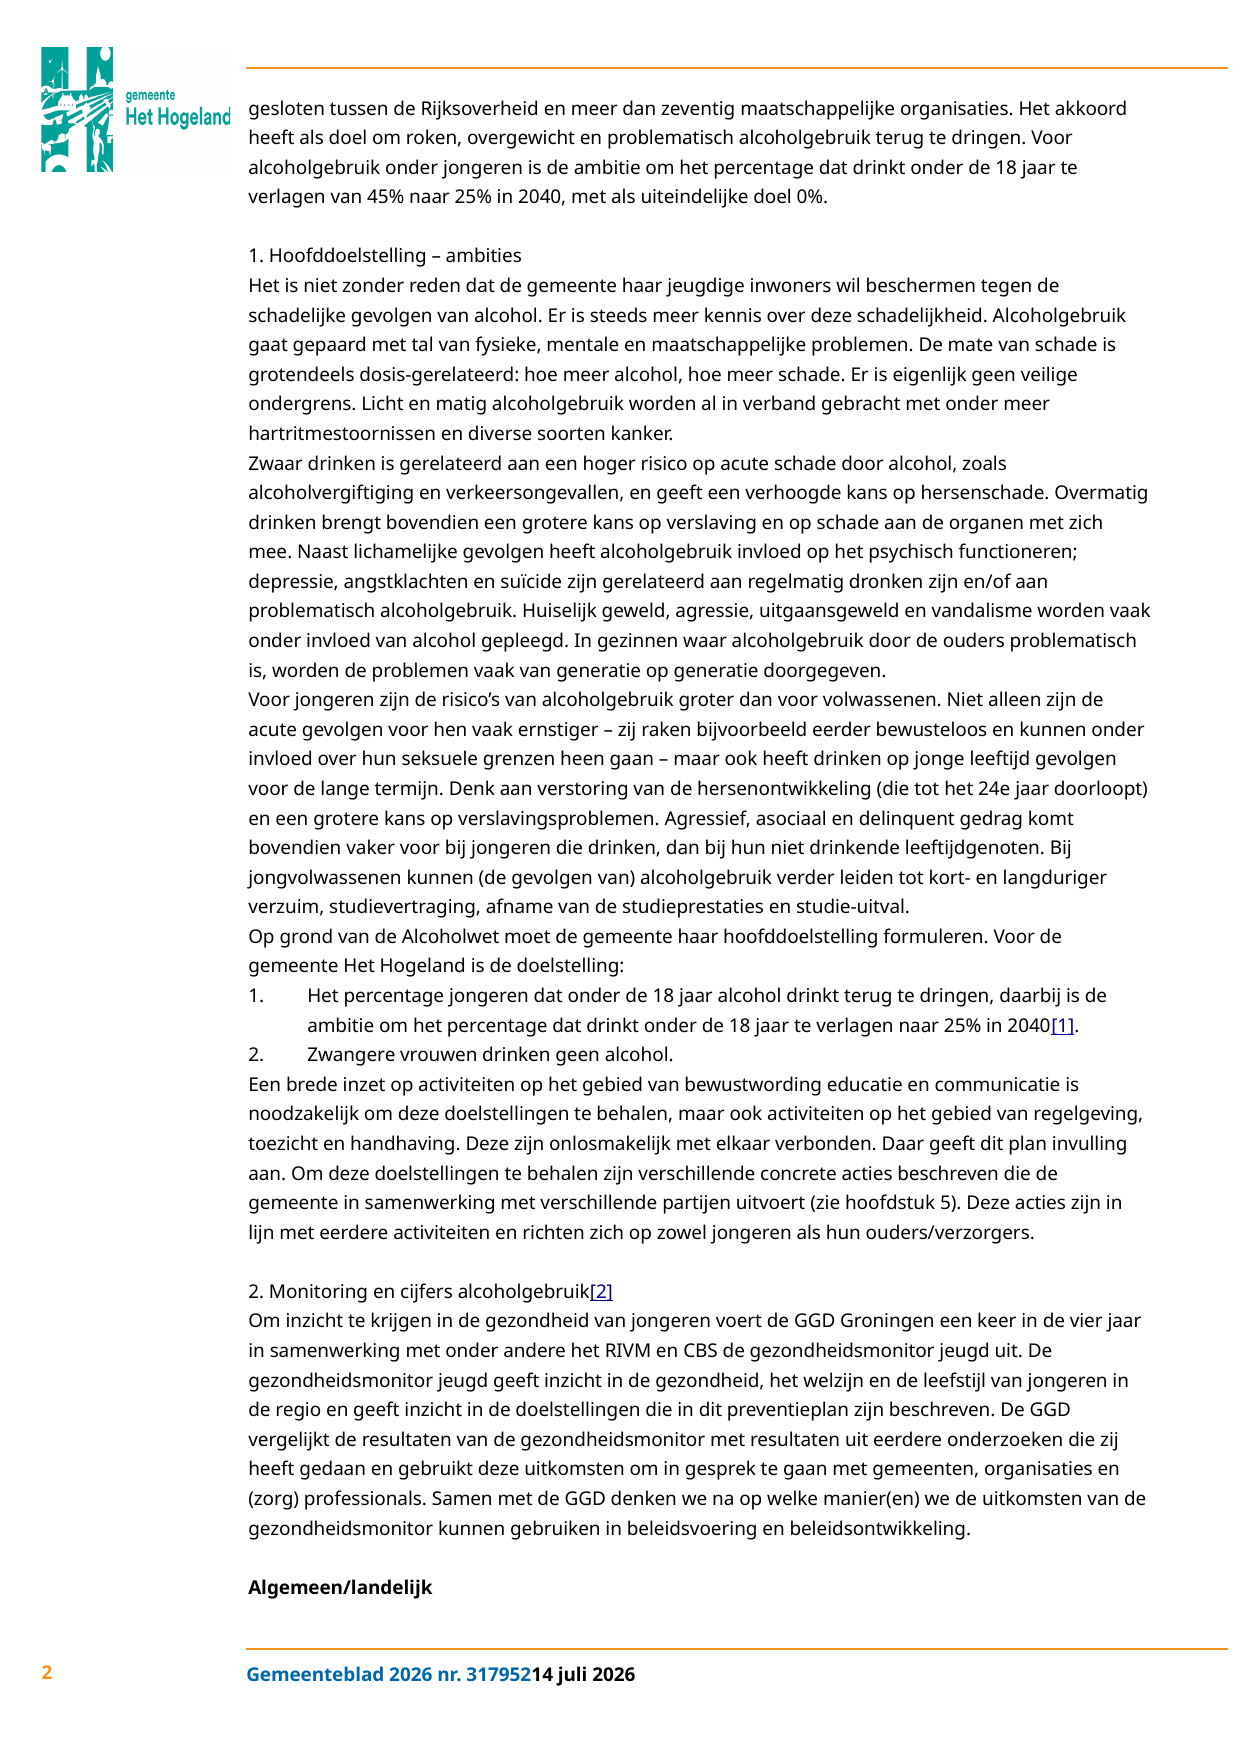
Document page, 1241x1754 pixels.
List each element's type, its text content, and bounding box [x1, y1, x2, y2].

picture [41, 47, 231, 172]
text Om inzicht te krijgen in de gezondheid van jongeren voert de GGD Groningen een keer in de vier jaar in samenwerking met onder andere het RIVM en CBS de gezondheidsmonitor jeugd uit. De gezondheidsmonitor jeugd geeft inzicht in de gezondheid, het welzijn en de leefstijl van jongeren in de regio en geeft inzicht in de doelstellingen die in dit preventieplan zijn beschreven. De GGD vergelijkt de resultaten van de gezondheidsmonitor met resultaten uit eerdere onderzoeken die zij heeft gedaan en gebruikt deze uitkomsten om in gesprek te gaan met gemeenten, organisaties en (zorg) professionals. Samen met de GGD denken we na op welke manier(en) we de uitkomsten van de gezondheidsmonitor kunnen gebruiken in beleidsvoering en beleidsontwikkeling. [248, 1308, 1152, 1541]
text Voor jongeren zijn de risico’s van alcoholgebruik groter dan voor volwassenen. Niet alleen zijn de acute gevolgen voor hen vaak ernstiger – zij raken bijvoorbeeld eerder bewusteloos en kunnen onder invloed over hun seksuele grenzen heen gaan – maar ook heeft drinken op jonge leeftijd gevolgen voor de lange termijn. Denk aan verstoring van de hersenontwikkeling (die tot het 24e jaar doorloopt) en een grotere kans op verslavingsproblemen. Agressief, asociaal en delinquent gedrag komt bovendien vaker voor bij jongeren die drinken, dan bij hun niet drinkende leeftijdgenoten. Bij jongvolwassenen kunnen (de gevolgen van) alcoholgebruik verder leiden tot kort- en langduriger verzuim, studievertraging, afname van de studieprestaties en studie-uitval. [248, 686, 1152, 919]
list Het percentage jongeren dat onder de 18 jaar alcohol drinkt terug te dringen, daarbij is de ambitie om het percentage dat drinkt onder de 18 jaar te verlagen naar 25% in 2040[1]. [248, 982, 1152, 1038]
text Het is niet zonder reden dat de gemeente haar jeugdige inwoners wil beschermen tegen de schadelijke gevolgen van alcohol. Er is steeds meer kennis over deze schadelijkheid. Alcoholgebruik gaat gepaard met tal van fysieke, mentale en maatschappelijke problemen. De mate van schade is grotendeels dosis-gerelateerd: hoe meer alcohol, hoe meer schade. Er is eigenlijk geen veilige ondergrens. Licht en matig alcoholgebruik worden al in verband gebracht met onder meer hartritmestoornissen en diverse soorten kanker. [248, 272, 1152, 446]
text 1. Hoofddoelstelling – ambities [248, 243, 1152, 268]
text 2. Monitoring en cijfers alcoholgebruik[2] [248, 1278, 1152, 1304]
list Zwangere vrouwen drinken geen alcohol. [248, 1041, 1152, 1067]
text Op grond van de Alcoholwet moet de gemeente haar hoofddoelstelling formuleren. Voor de gemeente Het Hogeland is de doelstelling: [248, 923, 1152, 978]
text Een brede inzet op activiteiten op het gebied van bewustwording educatie en communicatie is noodzakelijk om deze doelstellingen te behalen, maar ook activiteiten op het gebied van regelgeving, toezicht en handhaving. Deze zijn onlosmakelijk met elkaar verbonden. Daar geeft dit plan invulling aan. Om deze doelstellingen te behalen zijn verschillende concrete acties beschreven die de gemeente in samenwerking met verschillende partijen uitvoert (zie hoofdstuk 5). Deze acties zijn in lijn met eerdere activiteiten en richten zich op zowel jongeren als hun ouders/verzorgers. [248, 1071, 1152, 1245]
text Algemeen/landelijk [248, 1574, 1152, 1600]
text Zwaar drinken is gerelateerd aan een hoger risico op acute schade door alcohol, zoals alcoholvergiftiging en verkeersongevallen, en geeft een verhoogde kans op hersenschade. Overmatig drinken brengt bovendien een grotere kans op verslaving en op schade aan de organen met zich mee. Naast lichamelijke gevolgen heeft alcoholgebruik invloed op het psychisch functioneren; depressie, angstklachten en suïcide zijn gerelateerd aan regelmatig dronken zijn en/of aan problematisch alcoholgebruik. Huiselijk geweld, agressie, uitgaansgeweld en vandalisme worden vaak onder invloed van alcohol gepleegd. In gezinnen waar alcoholgebruik door de ouders problematisch is, worden de problemen vaak van generatie op generatie doorgegeven. [248, 450, 1152, 683]
text gesloten tussen de Rijksoverheid en meer dan zeventig maatschappelijke organisaties. Het akkoord heeft als doel om roken, overgewicht en problematisch alcoholgebruik terug te dringen. Voor alcoholgebruik onder jongeren is de ambitie om het percentage dat drinkt onder de 18 jaar te verlagen van 45% naar 25% in 2040, met als uiteindelijke doel 0%. [248, 95, 1152, 209]
